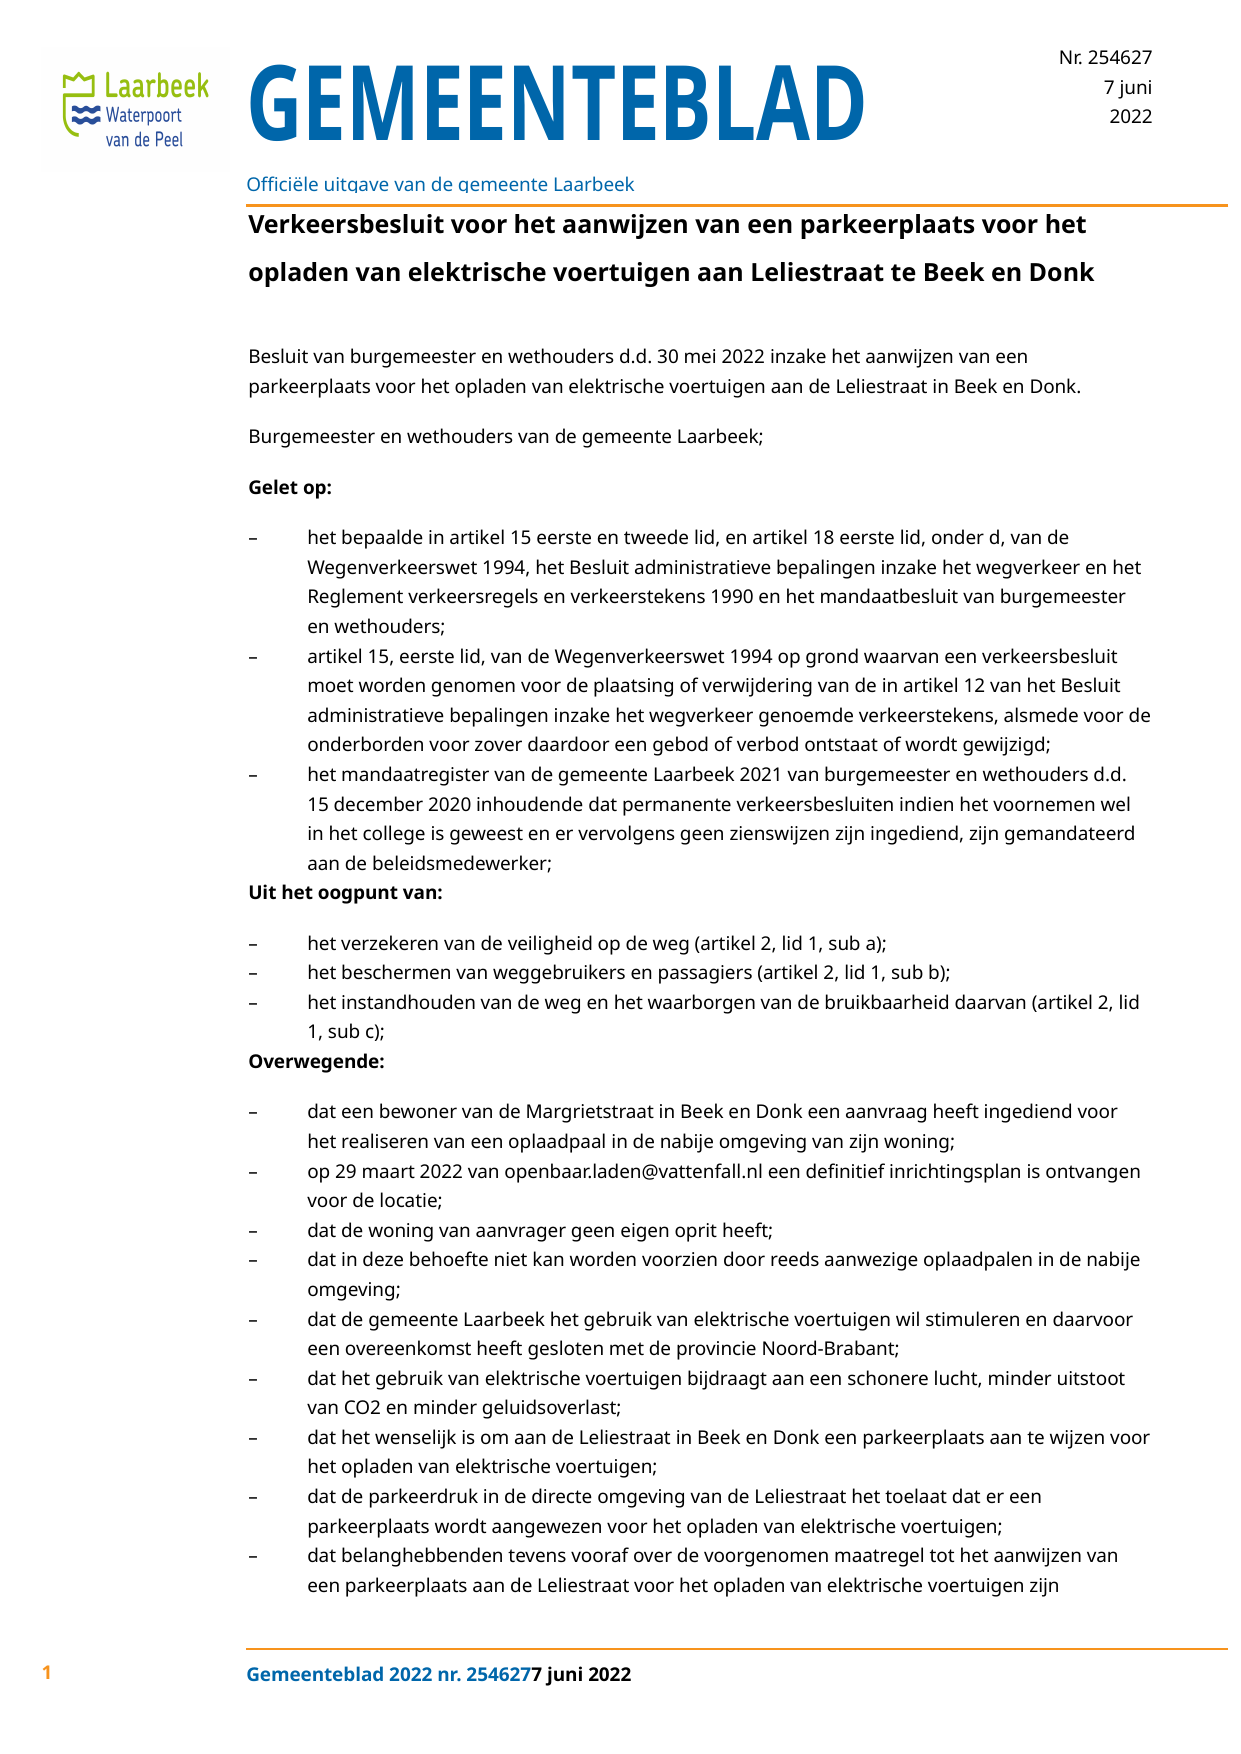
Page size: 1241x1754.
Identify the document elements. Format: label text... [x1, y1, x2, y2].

list dat de gemeente Laarbeek het gebruik van elektrische voertuigen wil stimuleren en daarvoor een overeenkomst heeft gesloten met de provincie Noord-Brabant; [248, 1306, 1152, 1361]
list dat een bewoner van de Margrietstraat in Beek en Donk een aanvraag heeft ingediend voor het realiseren van een oplaadpaal in de nabije omgeving van zijn woning; [248, 1099, 1152, 1154]
text Overwegende: [248, 1048, 1152, 1074]
text Burgemeester en wethouders van de gemeente Laarbeek; [248, 424, 1152, 449]
list het verzekeren van de veiligheid op de weg (artikel 2, lid 1, sub a); [248, 930, 1152, 956]
picture [41, 47, 231, 172]
list op 29 maart 2022 van openbaar.laden@vattenfall.nl een definitief inrichtingsplan is ontvangen voor de locatie; [248, 1158, 1152, 1213]
list het instandhouden van de weg en het waarborgen van de bruikbaarheid daarvan (artikel 2, lid 1, sub c); [248, 989, 1152, 1044]
text Verkeersbesluit voor het aanwijzen van een parkeerplaats voor het opladen van elektrische voertuigen aan Leliestraat te Beek en Donk [248, 207, 1152, 288]
list het mandaatregister van de gemeente Laarbeek 2021 van burgemeester en wethouders d.d. 15 december 2020 inhoudende dat permanente verkeersbesluiten indien het voornemen wel in het college is geweest en er vervolgens geen zienswijzen zijn ingediend, zijn gemandateerd aan de beleidsmedewerker; [248, 761, 1152, 876]
list dat de woning van aanvrager geen eigen oprit heeft; [248, 1217, 1152, 1243]
text Gelet op: [248, 474, 1152, 500]
list dat in deze behoefte niet kan worden voorzien door reeds aanwezige oplaadpalen in de nabije omgeving; [248, 1247, 1152, 1302]
list dat het wenselijk is om aan de Leliestraat in Beek en Donk een parkeerplaats aan te wijzen voor het opladen van elektrische voertuigen; [248, 1424, 1152, 1479]
text Besluit van burgemeester en wethouders d.d. 30 mei 2022 inzake het aanwijzen van een parkeerplaats voor het opladen van elektrische voertuigen aan de Leliestraat in Beek en Donk. [248, 344, 1152, 399]
list artikel 15, eerste lid, van de Wegenverkeerswet 1994 op grond waarvan een verkeersbesluit moet worden genomen voor de plaatsing of verwijdering van de in artikel 12 van het Besluit administratieve bepalingen inzake het wegverkeer genoemde verkeerstekens, alsmede voor de onderborden voor zover daardoor een gebod of verbod ontstaat of wordt gewijzigd; [248, 643, 1152, 757]
list het beschermen van weggebruikers en passagiers (artikel 2, lid 1, sub b); [248, 959, 1152, 985]
text Uit het oogpunt van: [248, 879, 1152, 905]
list het bepaalde in artikel 15 eerste en tweede lid, en artikel 18 eerste lid, onder d, van de Wegenverkeerswet 1994, het Besluit administratieve bepalingen inzake het wegverkeer en het Reglement verkeersregels en verkeerstekens 1990 en het mandaatbesluit van burgemeester en wethouders; [248, 524, 1152, 639]
list dat de parkeerdruk in de directe omgeving van de Leliestraat het toelaat dat er een parkeerplaats wordt aangewezen voor het opladen van elektrische voertuigen; [248, 1483, 1152, 1538]
list dat belanghebbenden tevens vooraf over de voorgenomen maatregel tot het aanwijzen van een parkeerplaats aan de Leliestraat voor het opladen van elektrische voertuigen zijn [248, 1542, 1152, 1598]
list dat het gebruik van elektrische voertuigen bijdraagt aan een schonere lucht, minder uitstoot van CO2 en minder geluidsoverlast; [248, 1365, 1152, 1420]
